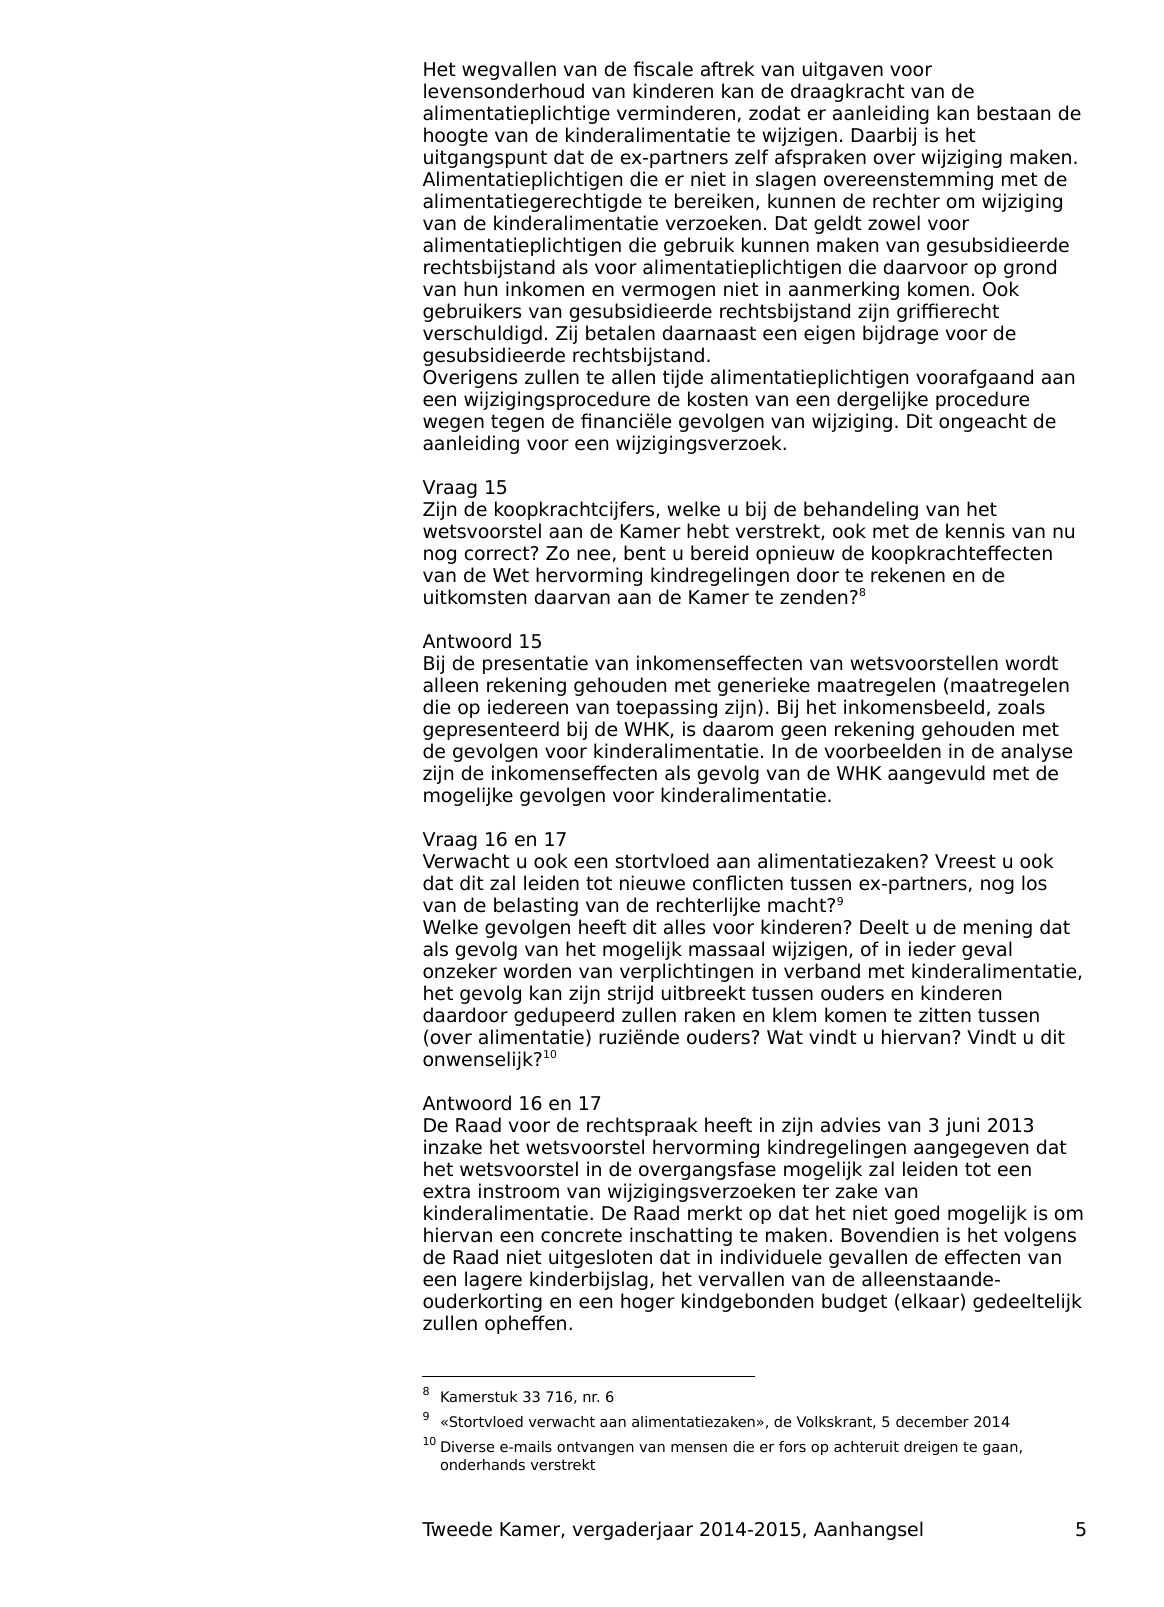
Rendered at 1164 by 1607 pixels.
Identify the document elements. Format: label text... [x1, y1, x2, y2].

text Overigens zullen te allen tijde alimentatieplichtigen voorafgaand aan een wijzigingsprocedure de kosten van een dergelijke procedure wegen tegen de financiële gevolgen van wijziging. Dit ongeacht de aanleiding voor een wijzigingsverzoek. [422, 367, 1087, 455]
text Verwacht u ook een stortvloed aan alimentatiezaken? Vreest u ook dat dit zal leiden tot nieuwe conflicten tussen ex-partners, nog los van de belasting van de rechterlijke macht? [422, 851, 1087, 917]
text Het wegvallen van de fiscale aftrek van uitgaven voor levensonderhoud van kinderen kan de draagkracht van de alimentatieplichtige verminderen, zodat er aanleiding kan bestaan de hoogte van de kinderalimentatie te wijzigen. Daarbij is het uitgangspunt dat de ex-partners zelf afspraken over wijziging maken. Alimentatieplichtigen die er niet in slagen overeenstemming met de alimentatiegerechtigde te bereiken, kunnen de rechter om wijziging van de kinderalimentatie verzoeken. Dat geldt zowel voor alimentatieplichtigen die gebruik kunnen maken van gesubsidieerde rechtsbijstand als voor alimentatieplichtigen die daarvoor op grond van hun inkomen en vermogen niet in aanmerking komen. Ook gebruikers van gesubsidieerde rechtsbijstand zijn griffierecht verschuldigd. Zij betalen daarnaast een eigen bijdrage voor de gesubsidieerde rechtsbijstand. [422, 59, 1087, 367]
text Diverse e-mails ontvangen van mensen die er fors op achteruit dreigen te gaan, onderhands verstrekt [422, 1435, 1087, 1474]
text Bij de presentatie van inkomenseffecten van wetsvoorstellen wordt alleen rekening gehouden met generieke maatregelen (maatregelen die op iedereen van toepassing zijn). Bij het inkomensbeeld, zoals gepresenteerd bij de WHK, is daarom geen rekening gehouden met de gevolgen voor kinderalimentatie. In de voorbeelden in de analyse zijn de inkomenseffecten als gevolg van de WHK aangevuld met de mogelijke gevolgen voor kinderalimentatie. [422, 653, 1087, 807]
text De Raad voor de rechtspraak heeft in zijn advies van 3 juni 2013 inzake het wetsvoorstel hervorming kindregelingen aangegeven dat het wetsvoorstel in de overgangsfase mogelijk zal leiden tot een extra instroom van wijzigingsverzoeken ter zake van kinderalimentatie. De Raad merkt op dat het niet goed mogelijk is om hiervan een concrete inschatting te maken. Bovendien is het volgens de Raad niet uitgesloten dat in individuele gevallen de effecten van een lagere kinderbijslag, het vervallen van de alleenstaande-ouderkorting en een hoger kindgebonden budget (elkaar) gedeeltelijk zullen opheffen. [422, 1115, 1087, 1335]
text Antwoord 15 [422, 631, 1087, 653]
text «Stortvloed verwacht aan alimentatiezaken», de Volkskrant, 5 december 2014 [422, 1410, 1087, 1432]
text Vraag 15 [422, 477, 1087, 499]
text Vraag 16 en 17 [422, 829, 1087, 851]
text Welke gevolgen heeft dit alles voor kinderen? Deelt u de mening dat als gevolg van het mogelijk massaal wijzigen, of in ieder geval onzeker worden van verplichtingen in verband met kinderalimentatie, het gevolg kan zijn strijd uitbreekt tussen ouders en kinderen daardoor gedupeerd zullen raken en klem komen te zitten tussen (over alimentatie) ruziënde ouders? Wat vindt u hiervan? Vindt u dit onwenselijk? [422, 917, 1087, 1071]
text Kamerstuk 33 716, nr. 6 [422, 1385, 1087, 1407]
text Antwoord 16 en 17 [422, 1093, 1087, 1115]
text Zijn de koopkrachtcijfers, welke u bij de behandeling van het wetsvoorstel aan de Kamer hebt verstrekt, ook met de kennis van nu nog correct? Zo nee, bent u bereid opnieuw de koopkrachteffecten van de Wet hervorming kindregelingen door te rekenen en de uitkomsten daarvan aan de Kamer te zenden? [422, 499, 1087, 609]
